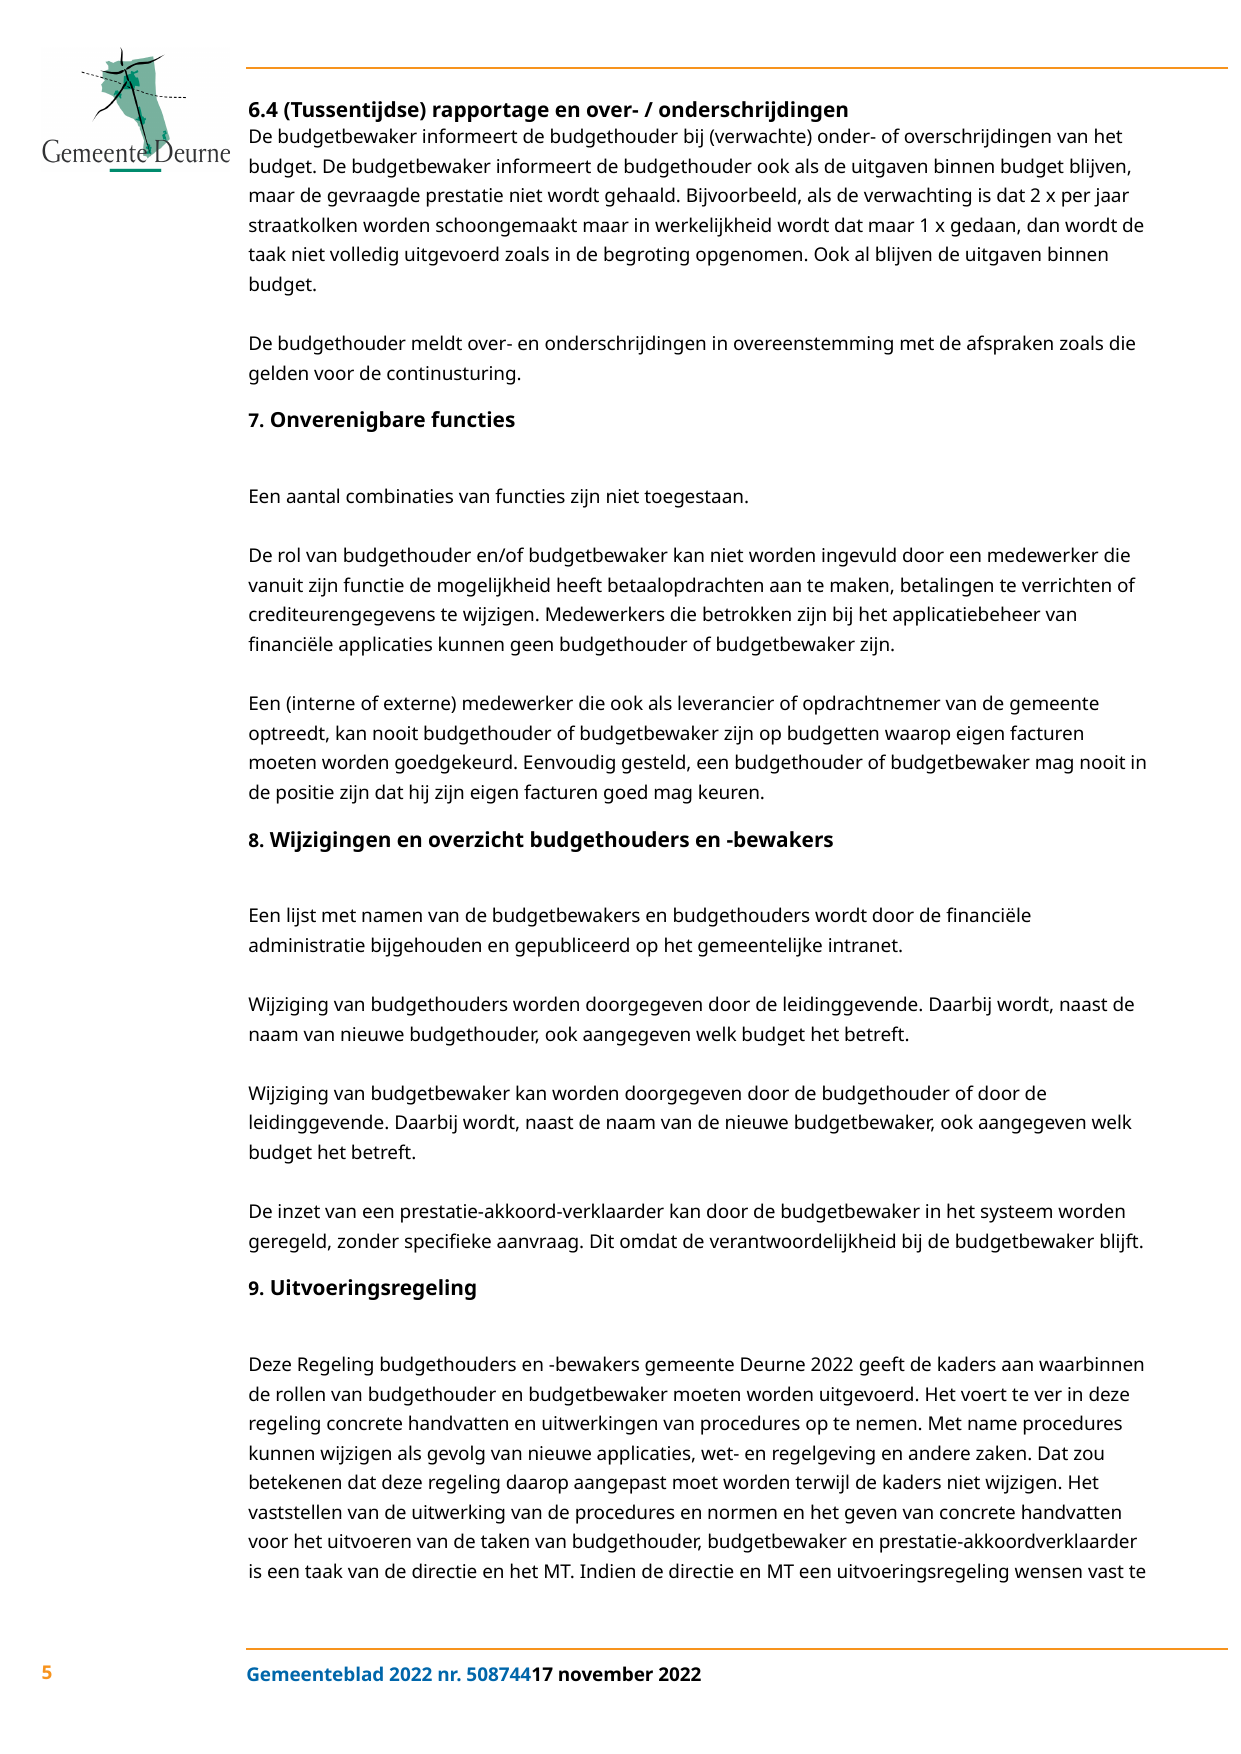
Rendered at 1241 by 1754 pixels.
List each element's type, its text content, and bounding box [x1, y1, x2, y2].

text Een lijst met namen van de budgetbewakers en budgethouders wordt door de financiële administratie bijgehouden en gepubliceerd op het gemeentelijke intranet. [248, 902, 1152, 958]
text De rol van budgethouder en/of budgetbewaker kan niet worden ingevuld door een medewerker die vanuit zijn functie de mogelijkheid heeft betaalopdrachten aan te maken, betalingen te verrichten of crediteurengegevens te wijzigen. Medewerkers die betrokken zijn bij het applicatiebeheer van financiële applicaties kunnen geen budgethouder of budgetbewaker zijn. [248, 542, 1152, 657]
text Deze Regeling budgethouders en -bewakers gemeente Deurne 2022 geeft de kaders aan waarbinnen de rollen van budgethouder en budgetbewaker moeten worden uitgevoerd. Het voert te ver in deze regeling concrete handvatten en uitwerkingen van procedures op te nemen. Met name procedures kunnen wijzigen als gevolg van nieuwe applicaties, wet- en regelgeving en andere zaken. Dat zou betekenen dat deze regeling daarop aangepast moet worden terwijl de kaders niet wijzigen. Het vaststellen van de uitwerking van de procedures en normen en het geven van concrete handvatten voor het uitvoeren van de taken van budgethouder, budgetbewaker en prestatie-akkoordverklaarder is een taak van de directie en het MT. Indien de directie en MT een uitvoeringsregeling wensen vast te [248, 1351, 1152, 1584]
text Wijziging van budgetbewaker kan worden doorgegeven door de budgethouder of door de leidinggevende. Daarbij wordt, naast de naam van de nieuwe budgetbewaker, ook aangegeven welk budget het betreft. [248, 1080, 1152, 1165]
text 6.4 (Tussentijdse) rapportage en over- / onderschrijdingen [248, 95, 1152, 123]
text Een (interne of externe) medewerker die ook als leverancier of opdrachtnemer van de gemeente optreedt, kan nooit budgethouder of budgetbewaker zijn op budgetten waarop eigen facturen moeten worden goedgekeurd. Eenvoudig gesteld, een budgethouder of budgetbewaker mag nooit in de positie zijn dat hij zijn eigen facturen goed mag keuren. [248, 690, 1152, 805]
text Een aantal combinaties van functies zijn niet toegestaan. [248, 483, 1152, 509]
text 8. Wijzigingen en overzicht budgethouders en -bewakers [248, 825, 1152, 853]
picture [41, 47, 231, 172]
text 7. Onverenigbare functies [248, 406, 1152, 434]
text De budgethouder meldt over- en onderschrijdingen in overeenstemming met de afspraken zoals die gelden voor de continusturing. [248, 330, 1152, 386]
text De budgetbewaker informeert de budgethouder bij (verwachte) onder- of overschrijdingen van het budget. De budgetbewaker informeert de budgethouder ook als de uitgaven binnen budget blijven, maar de gevraagde prestatie niet wordt gehaald. Bijvoorbeeld, als de verwachting is dat 2 x per jaar straatkolken worden schoongemaakt maar in werkelijkheid wordt dat maar 1 x gedaan, dan wordt de taak niet volledig uitgevoerd zoals in de begroting opgenomen. Ook al blijven de uitgaven binnen budget. [248, 123, 1152, 297]
text Wijziging van budgethouders worden doorgegeven door de leidinggevende. Daarbij wordt, naast de naam van nieuwe budgethouder, ook aangegeven welk budget het betreft. [248, 991, 1152, 1046]
text De inzet van een prestatie-akkoord-verklaarder kan door de budgetbewaker in het systeem worden geregeld, zonder specifieke aanvraag. Dit omdat de verantwoordelijkheid bij de budgetbewaker blijft. [248, 1198, 1152, 1253]
text 9. Uitvoeringsregeling [248, 1273, 1152, 1302]
